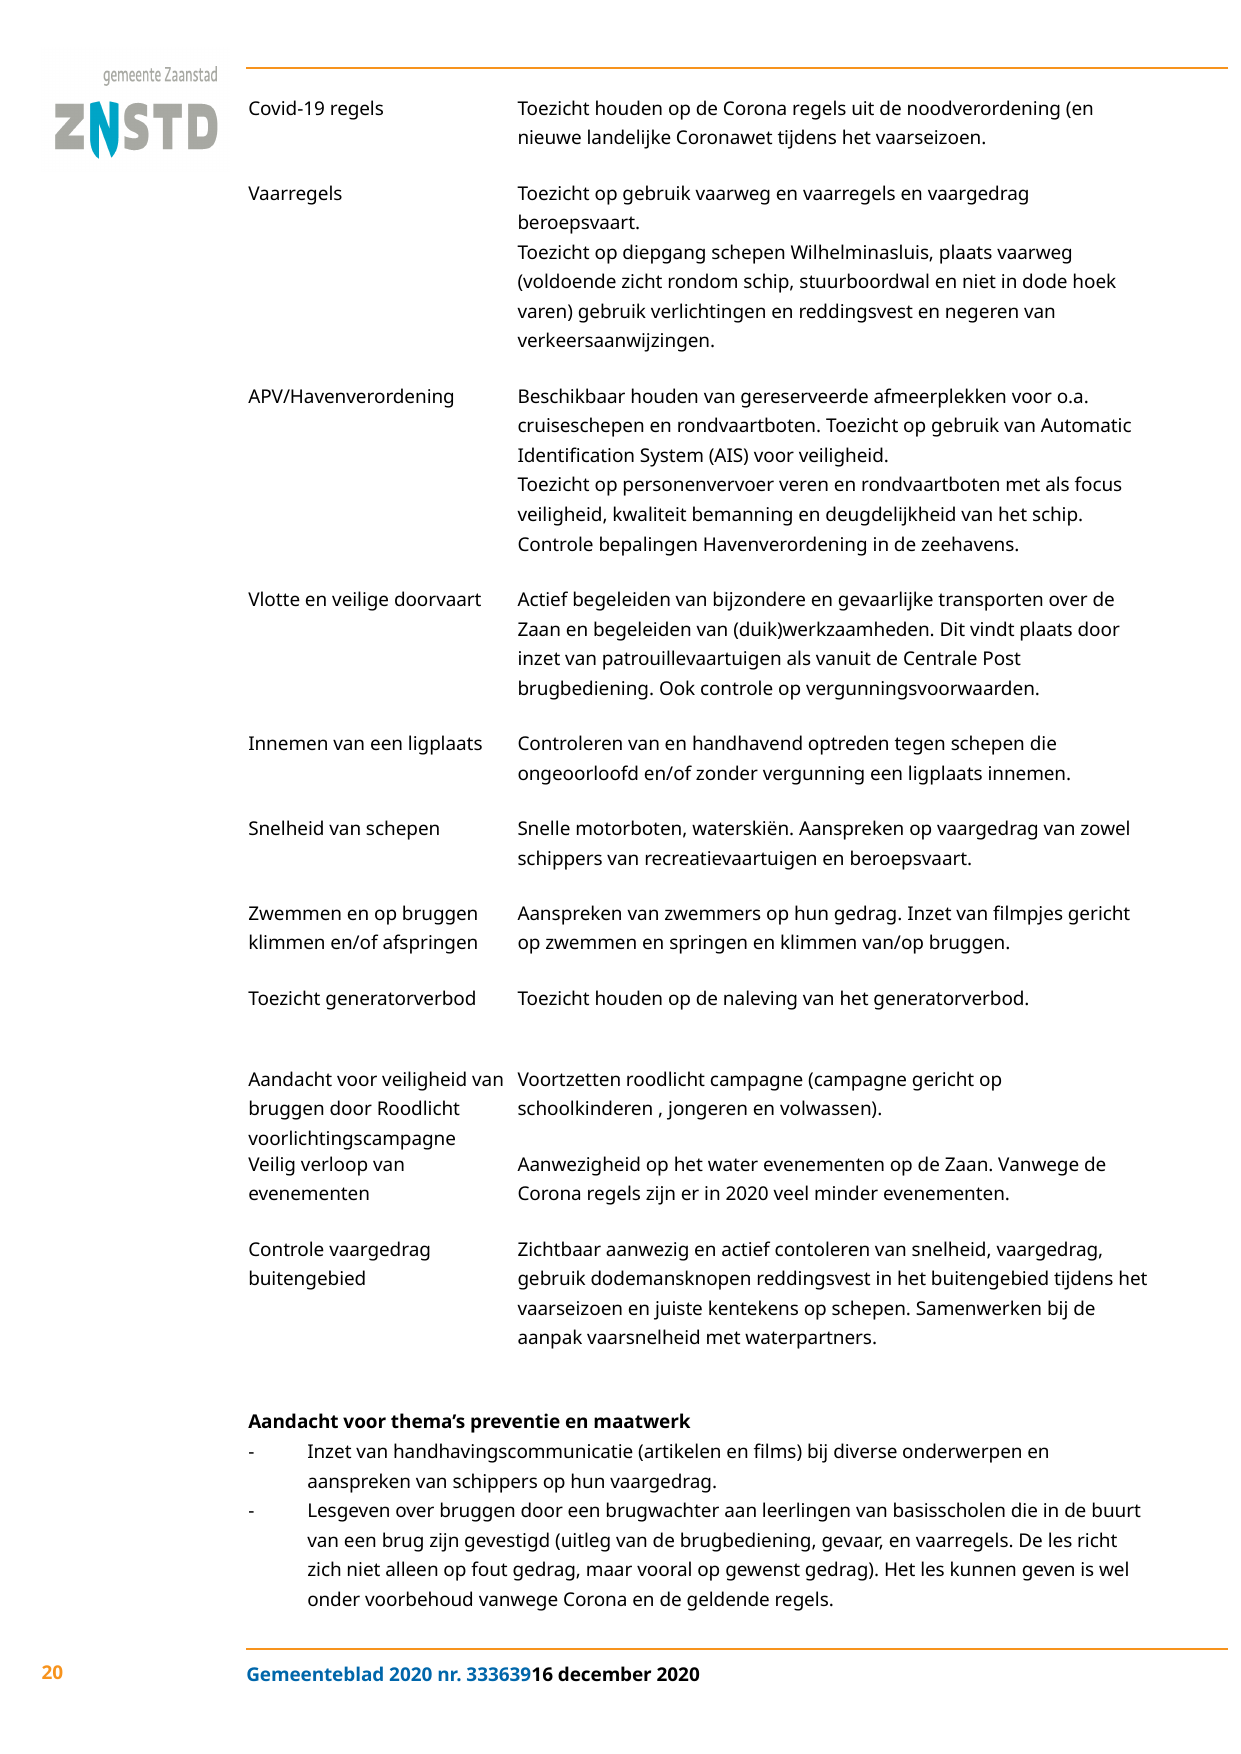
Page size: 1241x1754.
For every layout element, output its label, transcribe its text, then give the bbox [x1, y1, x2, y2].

table_cell Snelheid van schepen [248, 815, 517, 900]
table_cell Covid-19 regels [248, 95, 517, 180]
table_cell Toezicht op gebruik vaarweg en vaarregels en vaargedrag beroepsvaart. Toezicht op diepgang schepen Wilhelminasluis, plaats vaarweg (voldoende zicht rondom schip, stuurboordwal en niet in dode hoek varen) gebruik verlichtingen en reddingsvest en negeren van verkeersaanwijzingen. [517, 180, 1152, 383]
table_cell [517, 1380, 1152, 1406]
table_cell Veilig verloop van evenementen [248, 1151, 517, 1236]
table_cell Voortzetten roodlicht campagne (campagne gericht op schoolkinderen , jongeren en volwassen). [517, 1066, 1152, 1151]
picture [41, 47, 231, 172]
table_cell Toezicht houden op de naleving van het generatorverbod. [517, 985, 1152, 1040]
table_cell Actief begeleiden van bijzondere en gevaarlijke transporten over de Zaan en begeleiden van (duik)werkzaamheden. Dit vindt plaats door inzet van patrouillevaartuigen als vanuit de Centrale Post brugbediening. Ook controle op vergunningsvoorwaarden. [517, 586, 1152, 730]
table_cell Aanspreken van zwemmers op hun gedrag. Inzet van filmpjes gericht op zwemmen en springen en klimmen van/op bruggen. [517, 900, 1152, 985]
table_cell Controleren van en handhavend optreden tegen schepen die ongeoorloofd en/of zonder vergunning een ligplaats innemen. [517, 730, 1152, 815]
text Aandacht voor thema’s preventie en maatwerk [248, 1409, 1152, 1434]
table_cell Aanwezigheid op het water evenementen op de Zaan. Vanwege de Corona regels zijn er in 2020 veel minder evenementen. [517, 1151, 1152, 1236]
table_cell Innemen van een ligplaats [248, 730, 517, 815]
table_cell Vlotte en veilige doorvaart [248, 586, 517, 730]
list Lesgeven over bruggen door een brugwachter aan leerlingen van basisscholen die in de buurt van een brug zijn gevestigd (uitleg van de brugbediening, gevaar, en vaarregels. De les richt zich niet alleen op fout gedrag, maar vooral op gewenst gedrag). Het les kunnen geven is wel onder voorbehoud vanwege Corona en de geldende regels. [248, 1497, 1152, 1612]
table_cell [248, 1380, 517, 1406]
table_cell Controle vaargedrag buitengebied [248, 1236, 517, 1380]
table_cell Aandacht voor veiligheid van bruggen door Roodlicht voorlichtingscampagne [248, 1066, 517, 1151]
table_cell Toezicht generatorverbod [248, 985, 517, 1040]
table_cell Beschikbaar houden van gereserveerde afmeerplekken voor o.a. cruiseschepen en rondvaartboten. Toezicht op gebruik van Automatic Identification System (AIS) voor veiligheid. Toezicht op personenvervoer veren en rondvaartboten met als focus veiligheid, kwaliteit bemanning en deugdelijkheid van het schip. Controle bepalingen Havenverordening in de zeehavens. [517, 383, 1152, 586]
table_cell Zichtbaar aanwezig en actief contoleren van snelheid, vaargedrag, gebruik dodemansknopen reddingsvest in het buitengebied tijdens het vaarseizoen en juiste kentekens op schepen. Samenwerken bij de aanpak vaarsnelheid met waterpartners. [517, 1236, 1152, 1380]
table_cell [517, 1040, 1152, 1066]
list Inzet van handhavingscommunicatie (artikelen en films) bij diverse onderwerpen en aanspreken van schippers op hun vaargedrag. [248, 1438, 1152, 1494]
table_cell APV/Havenverordening [248, 383, 517, 586]
table_cell [248, 1040, 517, 1066]
table_cell Vaarregels [248, 180, 517, 383]
table_cell Zwemmen en op bruggen klimmen en/of afspringen [248, 900, 517, 985]
table_cell Toezicht houden op de Corona regels uit de noodverordening (en nieuwe landelijke Coronawet tijdens het vaarseizoen. [517, 95, 1152, 180]
table_cell Snelle motorboten, waterskiën. Aanspreken op vaargedrag van zowel schippers van recreatievaartuigen en beroepsvaart. [517, 815, 1152, 900]
